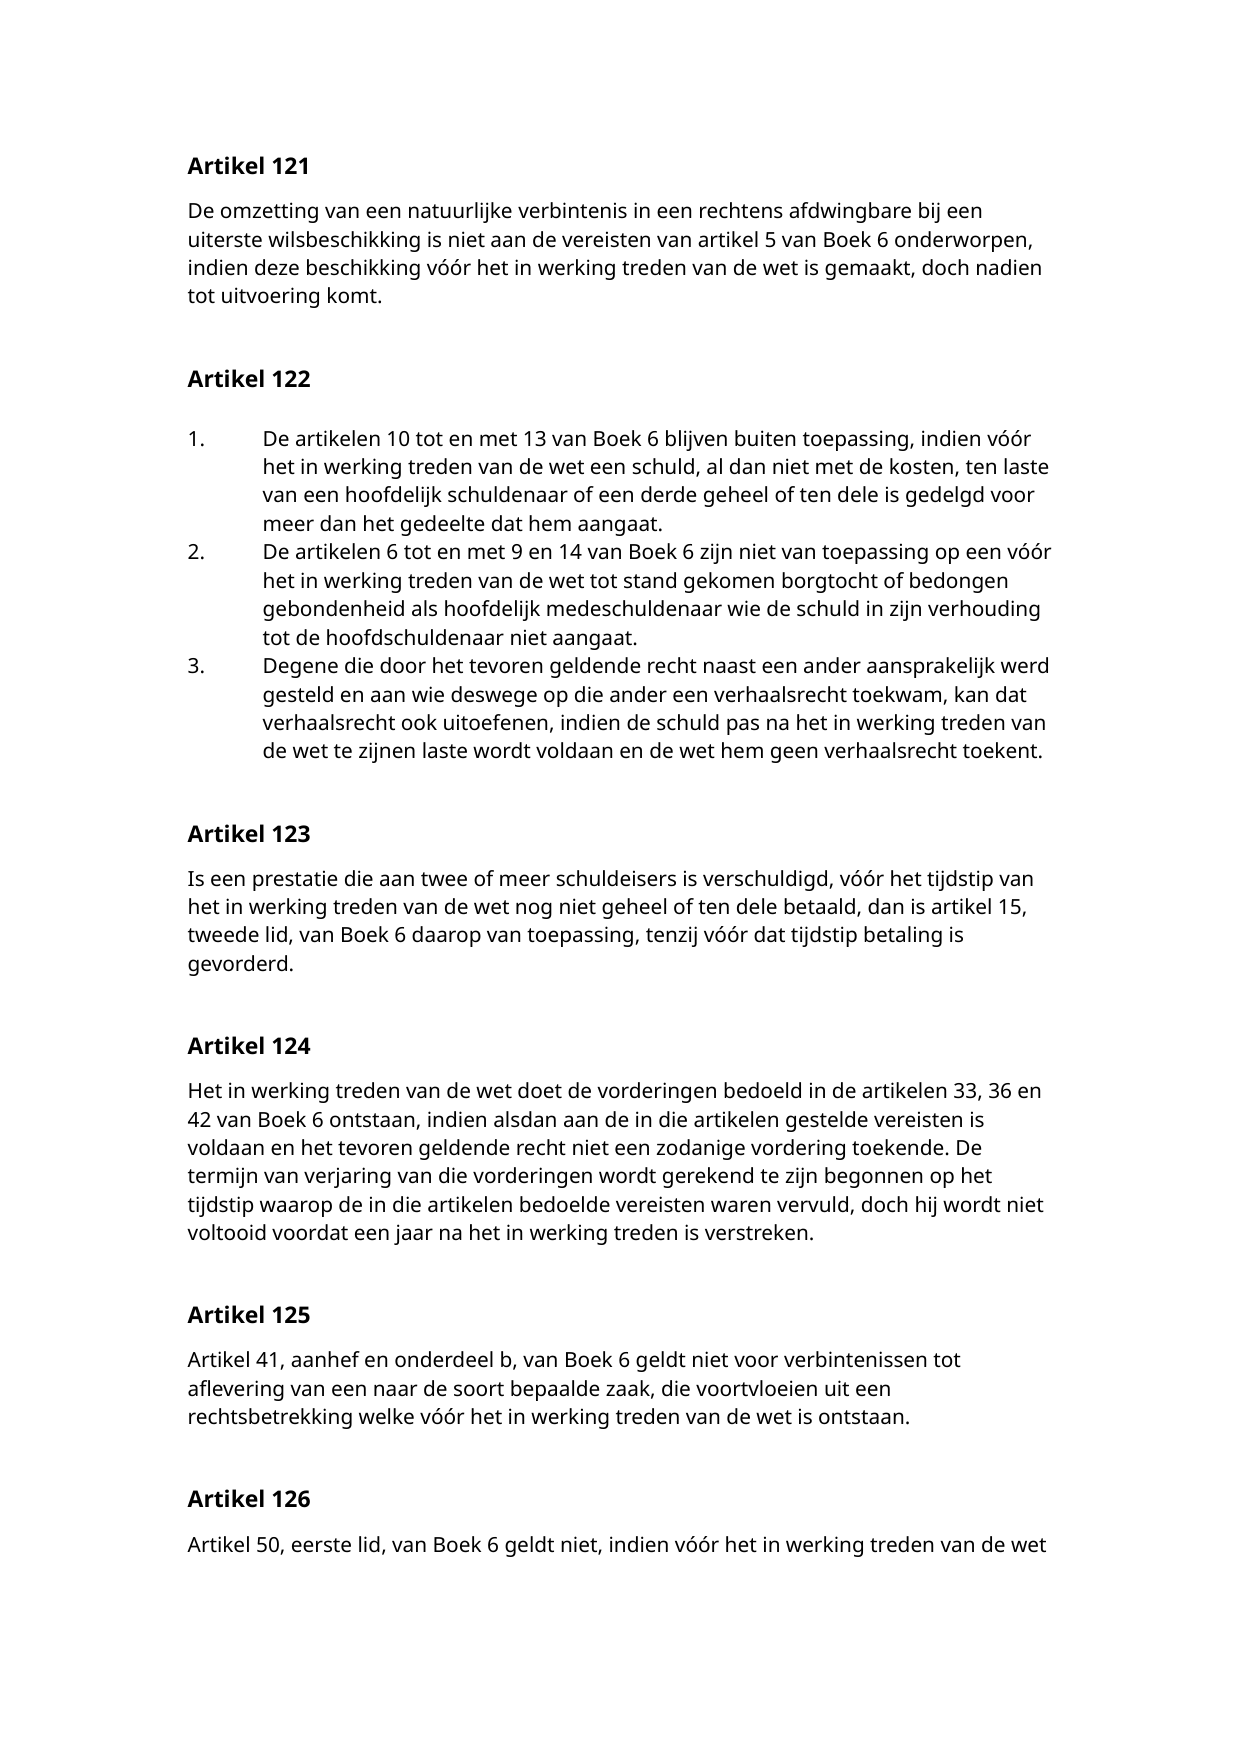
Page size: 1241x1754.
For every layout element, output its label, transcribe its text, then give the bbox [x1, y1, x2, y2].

text De omzetting van een natuurlijke verbintenis in een rechtens afdwingbare bij een uiterste wilsbeschikking is niet aan de vereisten van artikel 5 van Boek 6 onderworpen, indien deze beschikking vóór het in werking treden van de wet is gemaakt, doch nadien tot uitvoering komt. [187, 196, 1053, 310]
list De artikelen 10 tot en met 13 van Boek 6 blijven buiten toepassing, indien vóór het in werking treden van de wet een schuld, al dan niet met de kosten, ten laste van een hoofdelijk schuldenaar of een derde geheel of ten dele is gedelgd voor meer dan het gedeelte dat hem aangaat. [187, 424, 1053, 537]
subtitle Artikel 125 [187, 1299, 1053, 1331]
subtitle Artikel 121 [187, 150, 1053, 181]
text Is een prestatie die aan twee of meer schuldeisers is verschuldigd, vóór het tijdstip van het in werking treden van de wet nog niet geheel of ten dele betaald, dan is artikel 15, tweede lid, van Boek 6 daarop van toepassing, tenzij vóór dat tijdstip betaling is gevorderd. [187, 864, 1053, 977]
subtitle Artikel 122 [187, 362, 1053, 394]
subtitle Artikel 123 [187, 817, 1053, 849]
list De artikelen 6 tot en met 9 en 14 van Boek 6 zijn niet van toepassing op een vóór het in werking treden van de wet tot stand gekomen borgtocht of bedongen gebondenheid als hoofdelijk medeschuldenaar wie de schuld in zijn verhouding tot de hoofdschuldenaar niet aangaat. [187, 537, 1053, 651]
text Artikel 50, eerste lid, van Boek 6 geldt niet, indien vóór het in werking treden van de wet [187, 1530, 1053, 1558]
text Artikel 41, aanhef en onderdeel b, van Boek 6 geldt niet voor verbintenissen tot aflevering van een naar de soort bepaalde zaak, die voortvloeien uit een rechtsbetrekking welke vóór het in werking treden van de wet is ontstaan. [187, 1346, 1053, 1431]
subtitle Artikel 126 [187, 1483, 1053, 1515]
list Degene die door het tevoren geldende recht naast een ander aansprakelijk werd gesteld en aan wie deswege op die ander een verhaalsrecht toekwam, kan dat verhaalsrecht ook uitoefenen, indien de schuld pas na het in werking treden van de wet te zijnen laste wordt voldaan en de wet hem geen verhaalsrecht toekent. [187, 651, 1053, 765]
subtitle Artikel 124 [187, 1030, 1053, 1061]
text Het in werking treden van de wet doet de vorderingen bedoeld in de artikelen 33, 36 en 42 van Boek 6 ontstaan, indien alsdan aan de in die artikelen gestelde vereisten is voldaan en het tevoren geldende recht niet een zodanige vordering toekende. De termijn van verjaring van die vorderingen wordt gerekend te zijn begonnen op het tijdstip waarop de in die artikelen bedoelde vereisten waren vervuld, doch hij wordt niet voltooid voordat een jaar na het in werking treden is verstreken. [187, 1076, 1053, 1247]
